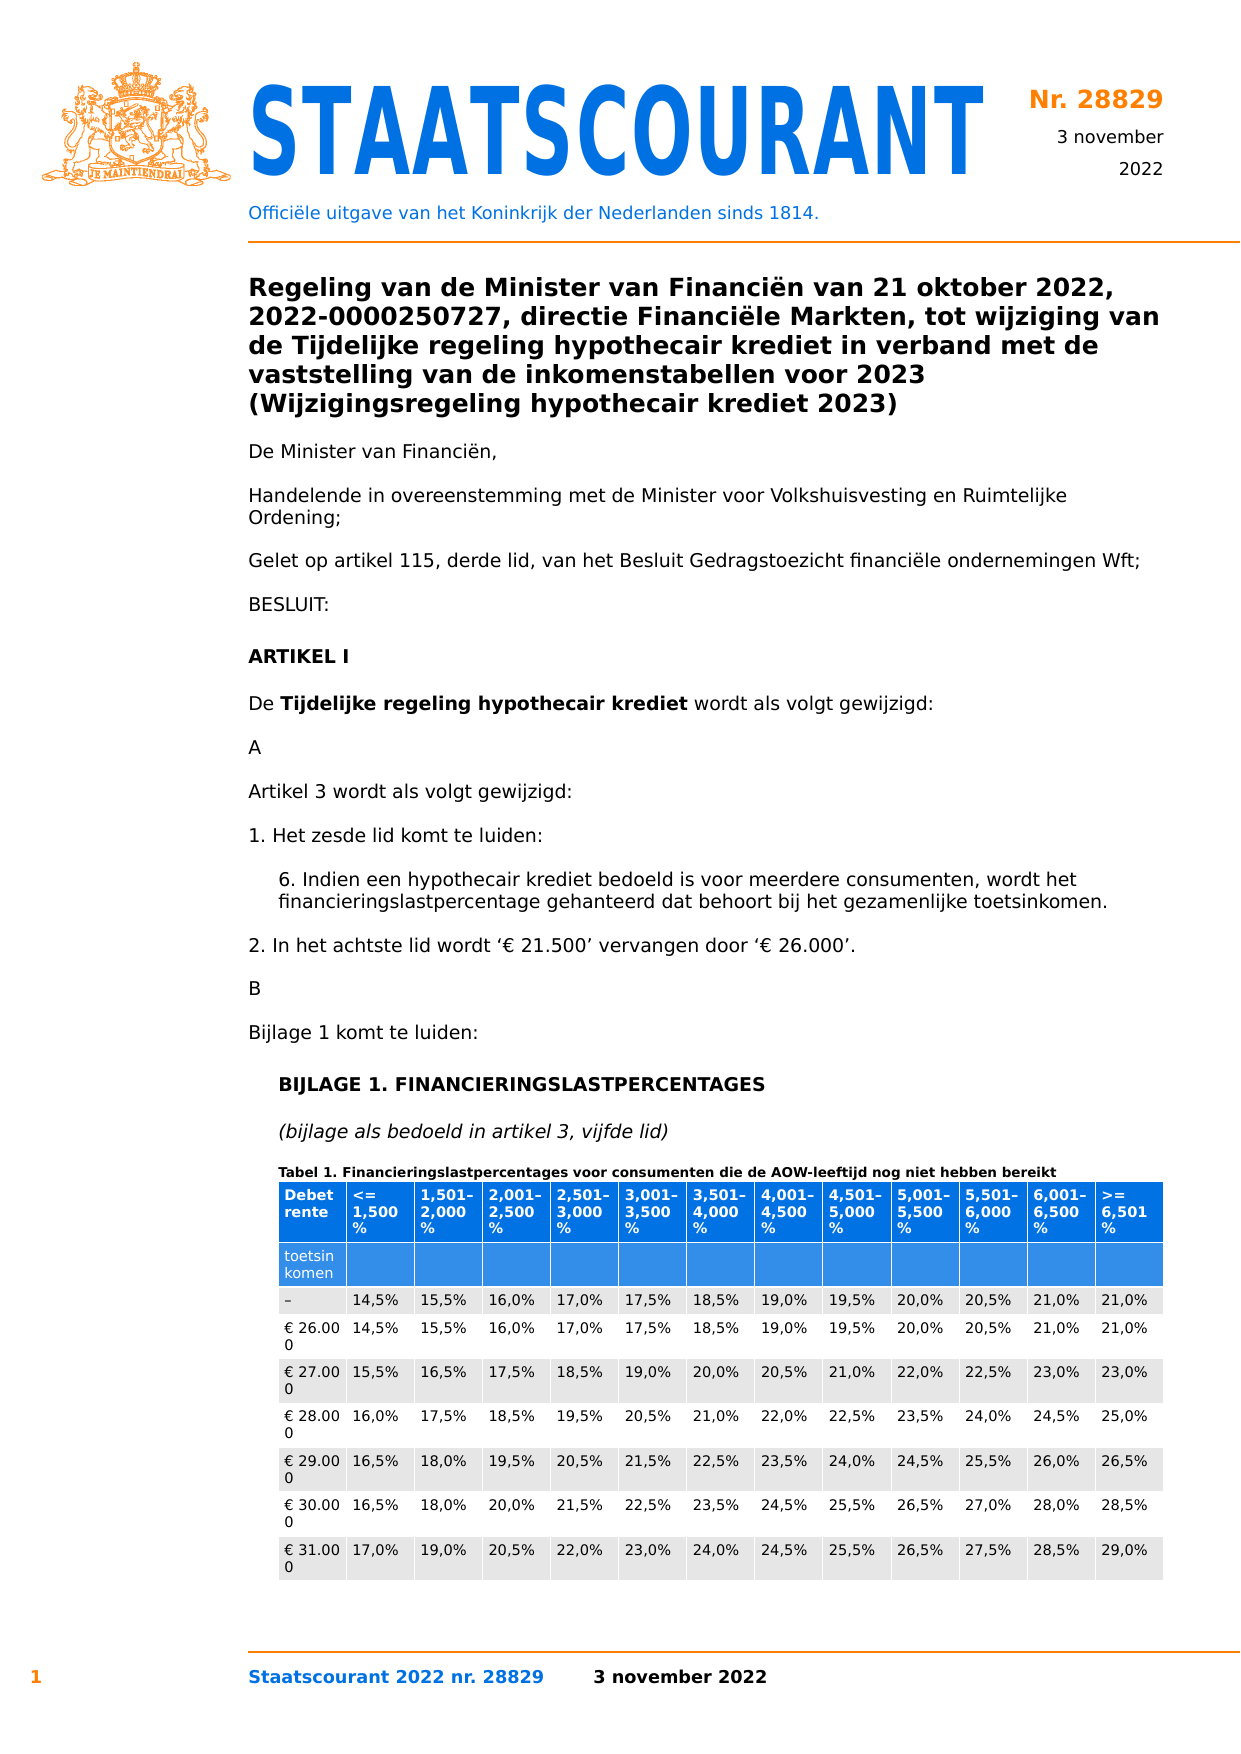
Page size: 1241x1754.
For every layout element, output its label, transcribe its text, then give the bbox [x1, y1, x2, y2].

table_cell 4,001–4,500% [755, 1182, 822, 1242]
table_cell [551, 1243, 618, 1286]
table_cell 17,0% [551, 1315, 618, 1358]
table_cell 23,0% [619, 1537, 686, 1580]
table_cell <= 1,500% [347, 1182, 414, 1242]
table_cell 15,5% [415, 1288, 482, 1314]
table_cell 3 november [998, 121, 1240, 153]
table_cell [755, 1243, 822, 1286]
table_cell 21,0% [1028, 1315, 1095, 1358]
table_cell 24,0% [687, 1537, 754, 1580]
table_cell [619, 1243, 686, 1286]
table_header STAATSCOURANT [248, 62, 998, 203]
table_cell 21,0% [687, 1404, 754, 1447]
table_cell 25,5% [823, 1493, 891, 1536]
table_cell 22,0% [755, 1404, 822, 1447]
table_cell 16,0% [483, 1288, 550, 1314]
subtitle ARTIKEL I [248, 646, 1163, 668]
table_cell [687, 1243, 754, 1286]
table_cell 2022 [998, 153, 1240, 203]
table_cell 19,5% [823, 1288, 891, 1314]
table_cell Officiële uitgave van het Koninkrijk der Nederlanden sinds 1814. [248, 203, 1240, 241]
table_cell 25,0% [1096, 1404, 1163, 1447]
table_cell 23,5% [687, 1493, 754, 1536]
table_cell 28,5% [1096, 1493, 1163, 1536]
table_cell 23,5% [755, 1448, 822, 1491]
subtitle BIJLAGE 1. FINANCIERINGSLASTPERCENTAGES [278, 1074, 1163, 1096]
table_header Tabel 1. Financieringslastpercentages voor consumenten die de AOW-leeftijd nog niet hebben bereikt [278, 1165, 1163, 1181]
table_cell 21,0% [1028, 1288, 1095, 1314]
table_cell 22,5% [619, 1493, 686, 1536]
table_cell 23,0% [1096, 1359, 1163, 1403]
table_cell 26,5% [1096, 1448, 1163, 1491]
table_cell [1096, 1243, 1163, 1286]
text A [248, 737, 1163, 759]
table_cell 15,5% [415, 1315, 482, 1358]
picture [41, 62, 231, 186]
text 6. Indien een hypothecair krediet bedoeld is voor meerdere consumenten, wordt het financieringslastpercentage gehanteerd dat behoort bij het gezamenlijke toetsinkomen. [278, 869, 1163, 913]
table_cell 19,0% [415, 1537, 482, 1580]
table_cell 22,0% [551, 1537, 618, 1580]
table_cell 26,0% [1028, 1448, 1095, 1491]
table_cell 21,0% [1096, 1288, 1163, 1314]
table_cell € 30.000 [279, 1493, 346, 1536]
text De Minister van Financiën, [248, 441, 1163, 463]
table_cell 20,0% [483, 1493, 550, 1536]
table_cell € 31.000 [279, 1537, 346, 1580]
table_cell 28,0% [1028, 1493, 1095, 1536]
table_cell 2,001–2,500% [483, 1182, 550, 1242]
table_cell 16,5% [347, 1493, 414, 1536]
table_cell 26,5% [892, 1537, 959, 1580]
text BESLUIT: [248, 594, 1163, 616]
table_cell 18,5% [687, 1315, 754, 1358]
table_cell 16,5% [415, 1359, 482, 1403]
table_cell 15,5% [347, 1359, 414, 1403]
table_cell 20,5% [755, 1359, 822, 1403]
table_cell 18,0% [415, 1493, 482, 1536]
table_cell € 27.000 [279, 1359, 346, 1403]
table_cell 27,0% [960, 1493, 1027, 1536]
table_cell 21,5% [619, 1448, 686, 1491]
table_cell [415, 1243, 482, 1286]
text Artikel 3 wordt als volgt gewijzigd: [248, 781, 1163, 803]
table_cell 22,5% [823, 1404, 891, 1447]
table_cell 20,0% [892, 1288, 959, 1314]
table_cell € 29.000 [279, 1448, 346, 1491]
table_cell 25,5% [823, 1537, 891, 1580]
table_cell 24,5% [892, 1448, 959, 1491]
table_cell 21,5% [551, 1493, 618, 1536]
text De Tijdelijke regeling hypothecair krediet wordt als volgt gewijzigd: [248, 693, 1163, 715]
table_cell 29,0% [1096, 1537, 1163, 1580]
table_cell 16,5% [347, 1448, 414, 1491]
text 1. Het zesde lid komt te luiden: [248, 825, 1163, 847]
table_cell 22,0% [892, 1359, 959, 1403]
table_cell 20,0% [892, 1315, 959, 1358]
subtitle Regeling van de Minister van Financiën van 21 oktober 2022, 2022-0000250727, directie Financiële Markten, tot wijziging van de Tijdelijke regeling hypothecair krediet in verband met de vaststelling van de inkomenstabellen voor 2023 (Wijzigingsregeling hypothecair krediet 2023) [248, 273, 1163, 419]
table_cell Debetrente [279, 1182, 346, 1242]
table_cell 2,501–3,000% [551, 1182, 618, 1242]
table_cell 26,5% [892, 1493, 959, 1536]
table_cell 3,501–4,000% [687, 1182, 754, 1242]
table_cell 5,001–5,500% [892, 1182, 959, 1242]
table_cell 21,0% [1096, 1315, 1163, 1358]
table_cell 18,0% [415, 1448, 482, 1491]
table_cell 18,5% [551, 1359, 618, 1403]
text Gelet op artikel 115, derde lid, van het Besluit Gedragstoezicht financiële ondernemingen Wft; [248, 550, 1163, 572]
table_cell 24,5% [755, 1537, 822, 1580]
table_cell 14,5% [347, 1288, 414, 1314]
table_cell 23,5% [892, 1404, 959, 1447]
table_cell 18,5% [483, 1404, 550, 1447]
table_cell 6,001–6,500% [1028, 1182, 1095, 1242]
table_cell 27,5% [960, 1537, 1027, 1580]
table_cell 18,5% [687, 1288, 754, 1314]
table_cell [960, 1243, 1027, 1286]
table_cell – [279, 1288, 346, 1314]
table_cell toetsinkomen [279, 1243, 346, 1286]
table_cell 20,5% [960, 1315, 1027, 1358]
table_cell 20,5% [619, 1404, 686, 1447]
text 2. In het achtste lid wordt ‘€ 21.500’ vervangen door ‘€ 26.000’. [248, 934, 1163, 956]
table_cell 19,5% [483, 1448, 550, 1491]
text Bijlage 1 komt te luiden: [248, 1022, 1163, 1044]
table_cell 22,5% [687, 1448, 754, 1491]
table_cell 24,0% [823, 1448, 891, 1491]
table_cell [1028, 1243, 1095, 1286]
table_cell 17,0% [551, 1288, 618, 1314]
table_cell 24,0% [960, 1404, 1027, 1447]
table_cell 17,5% [619, 1315, 686, 1358]
table_cell [483, 1243, 550, 1286]
table_cell € 28.000 [279, 1404, 346, 1447]
table_cell 28,5% [1028, 1537, 1095, 1580]
table_cell 16,0% [347, 1404, 414, 1447]
table_cell 4,501–5,000% [823, 1182, 891, 1242]
table_cell 19,5% [823, 1315, 891, 1358]
table_cell 17,5% [415, 1404, 482, 1447]
table_cell [892, 1243, 959, 1286]
table_cell 1,501–2,000% [415, 1182, 482, 1242]
table_cell € 26.000 [279, 1315, 346, 1358]
table_cell 23,0% [1028, 1359, 1095, 1403]
table_cell [347, 1243, 414, 1286]
table_cell 19,5% [551, 1404, 618, 1447]
table_cell 21,0% [823, 1359, 891, 1403]
table_cell 19,0% [755, 1288, 822, 1314]
table_cell 20,5% [551, 1448, 618, 1491]
table_cell 20,5% [960, 1288, 1027, 1314]
table_cell >= 6,501% [1096, 1182, 1163, 1242]
table_cell 5,501–6,000% [960, 1182, 1027, 1242]
table_cell 17,5% [619, 1288, 686, 1314]
table_cell 24,5% [1028, 1404, 1095, 1447]
table_cell 19,0% [755, 1315, 822, 1358]
table_cell 24,5% [755, 1493, 822, 1536]
table_cell 14,5% [347, 1315, 414, 1358]
table_cell 20,5% [483, 1537, 550, 1580]
text Handelende in overeenstemming met de Minister voor Volkshuisvesting en Ruimtelijke Ordening; [248, 484, 1163, 528]
table_cell [823, 1243, 891, 1286]
text (bijlage als bedoeld in artikel 3, vijfde lid) [278, 1121, 1163, 1143]
table_cell 19,0% [619, 1359, 686, 1403]
table_cell 22,5% [960, 1359, 1027, 1403]
table_cell 20,0% [687, 1359, 754, 1403]
table_cell 3,001–3,500% [619, 1182, 686, 1242]
text B [248, 978, 1163, 1000]
table_cell 25,5% [960, 1448, 1027, 1491]
table_cell 17,0% [347, 1537, 414, 1580]
table_header [25, 62, 248, 241]
table_cell 16,0% [483, 1315, 550, 1358]
table_header Nr. 28829 [998, 62, 1240, 121]
table_cell 17,5% [483, 1359, 550, 1403]
